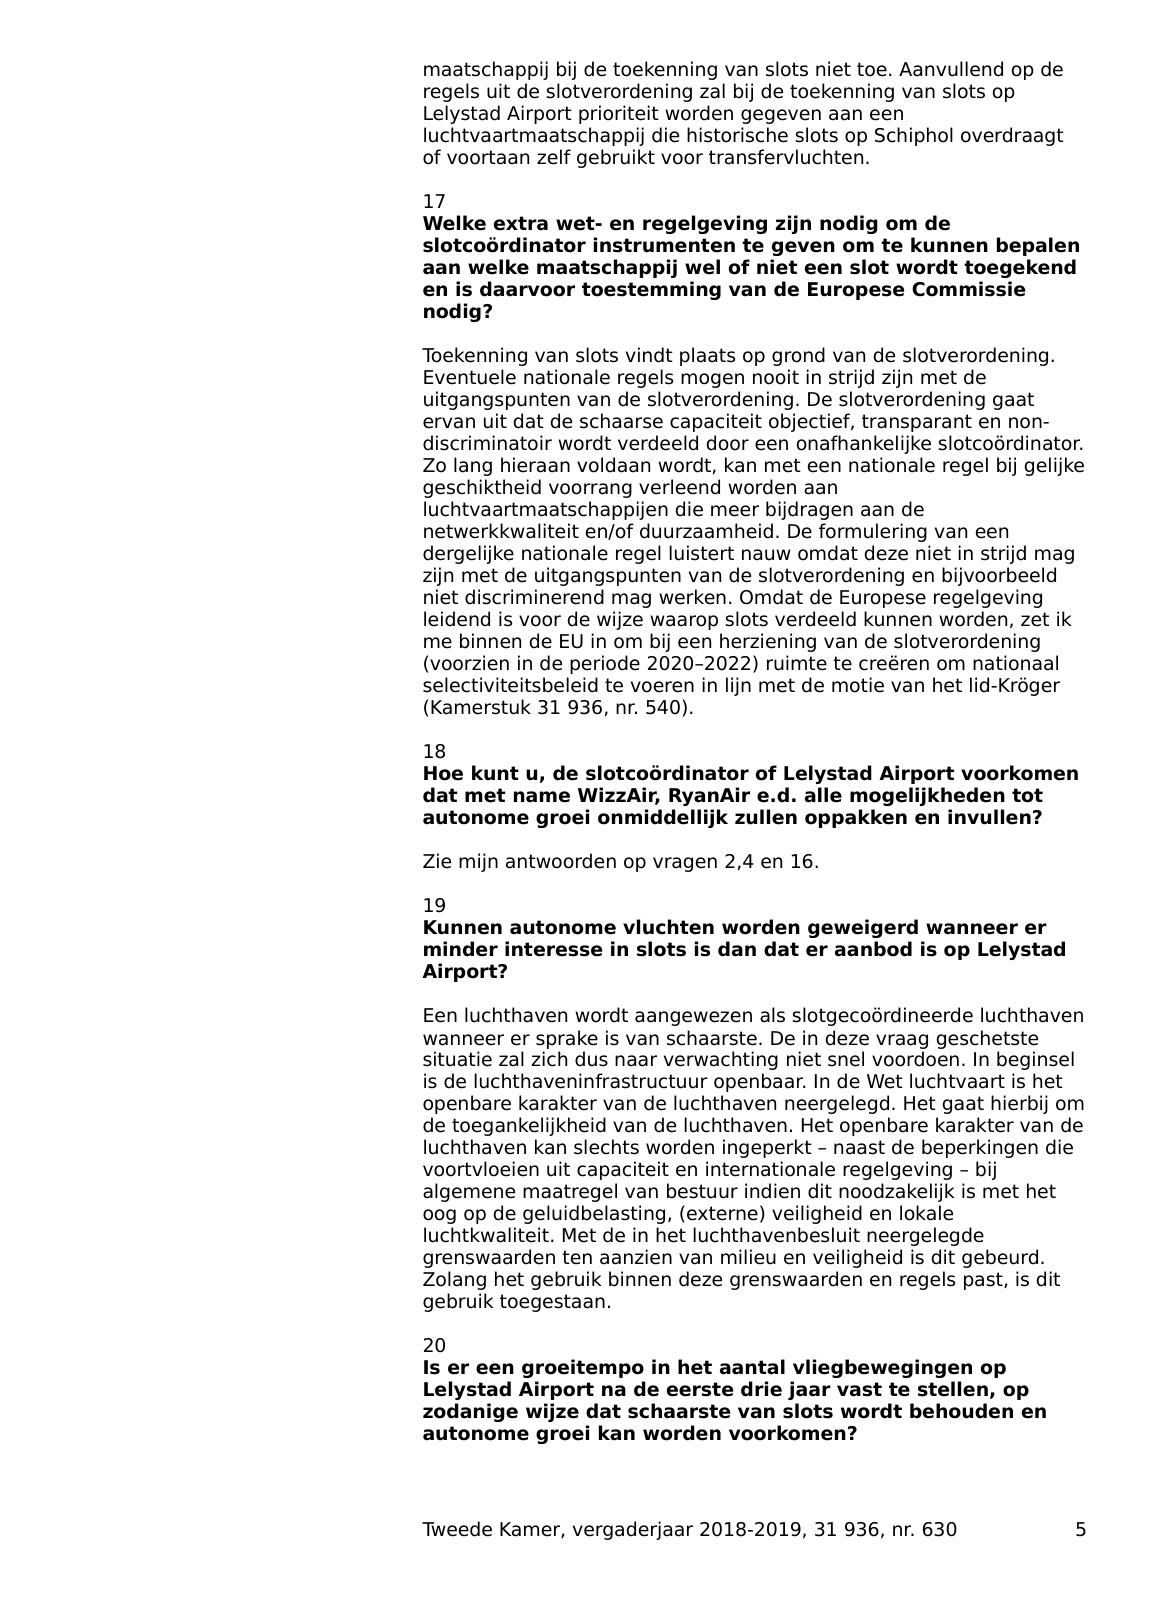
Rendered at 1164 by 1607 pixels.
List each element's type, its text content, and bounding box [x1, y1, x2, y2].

text 19 [422, 895, 1087, 917]
text Welke extra wet- en regelgeving zijn nodig om de slotcoördinator instrumenten te geven om te kunnen bepalen aan welke maatschappij wel of niet een slot wordt toegekend en is daarvoor toestemming van de Europese Commissie nodig? [422, 213, 1087, 323]
text Hoe kunt u, de slotcoördinator of Lelystad Airport voorkomen dat met name WizzAir, RyanAir e.d. alle mogelijkheden tot autonome groei onmiddellijk zullen oppakken en invullen? [422, 763, 1087, 829]
text Kunnen autonome vluchten worden geweigerd wanneer er minder interesse in slots is dan dat er aanbod is op Lelystad Airport? [422, 917, 1087, 983]
text 18 [422, 741, 1087, 763]
text Zie mijn antwoorden op vragen 2,4 en 16. [422, 851, 1087, 873]
text Een luchthaven wordt aangewezen als slotgecoördineerde luchthaven wanneer er sprake is van schaarste. De in deze vraag geschetste situatie zal zich dus naar verwachting niet snel voordoen. In beginsel is de luchthaveninfrastructuur openbaar. In de Wet luchtvaart is het openbare karakter van de luchthaven neergelegd. Het gaat hierbij om de toegankelijkheid van de luchthaven. Het openbare karakter van de luchthaven kan slechts worden ingeperkt – naast de beperkingen die voortvloeien uit capaciteit en internationale regelgeving – bij algemene maatregel van bestuur indien dit noodzakelijk is met het oog op de geluidbelasting, (externe) veiligheid en lokale luchtkwaliteit. Met de in het luchthavenbesluit neergelegde grenswaarden ten aanzien van milieu en veiligheid is dit gebeurd. Zolang het gebruik binnen deze grenswaarden en regels past, is dit gebruik toegestaan. [422, 1005, 1087, 1313]
text maatschappij bij de toekenning van slots niet toe. Aanvullend op de regels uit de slotverordening zal bij de toekenning van slots op Lelystad Airport prioriteit worden gegeven aan een luchtvaartmaatschappij die historische slots op Schiphol overdraagt of voortaan zelf gebruikt voor transfervluchten. [422, 59, 1087, 169]
text 20 [422, 1335, 1087, 1357]
text 17 [422, 191, 1087, 213]
text Is er een groeitempo in het aantal vliegbewegingen op Lelystad Airport na de eerste drie jaar vast te stellen, op zodanige wijze dat schaarste van slots wordt behouden en autonome groei kan worden voorkomen? [422, 1357, 1087, 1445]
text Toekenning van slots vindt plaats op grond van de slotverordening. Eventuele nationale regels mogen nooit in strijd zijn met de uitgangspunten van de slotverordening. De slotverordening gaat ervan uit dat de schaarse capaciteit objectief, transparant en non-discriminatoir wordt verdeeld door een onafhankelijke slotcoördinator. Zo lang hieraan voldaan wordt, kan met een nationale regel bij gelijke geschiktheid voorrang verleend worden aan luchtvaartmaatschappijen die meer bijdragen aan de netwerkkwaliteit en/of duurzaamheid. De formulering van een dergelijke nationale regel luistert nauw omdat deze niet in strijd mag zijn met de uitgangspunten van de slotverordening en bijvoorbeeld niet discriminerend mag werken. Omdat de Europese regelgeving leidend is voor de wijze waarop slots verdeeld kunnen worden, zet ik me binnen de EU in om bij een herziening van de slotverordening (voorzien in de periode 2020–2022) ruimte te creëren om nationaal selectiviteitsbeleid te voeren in lijn met de motie van het lid-Kröger (Kamerstuk 31 936, nr. 540). [422, 345, 1087, 719]
